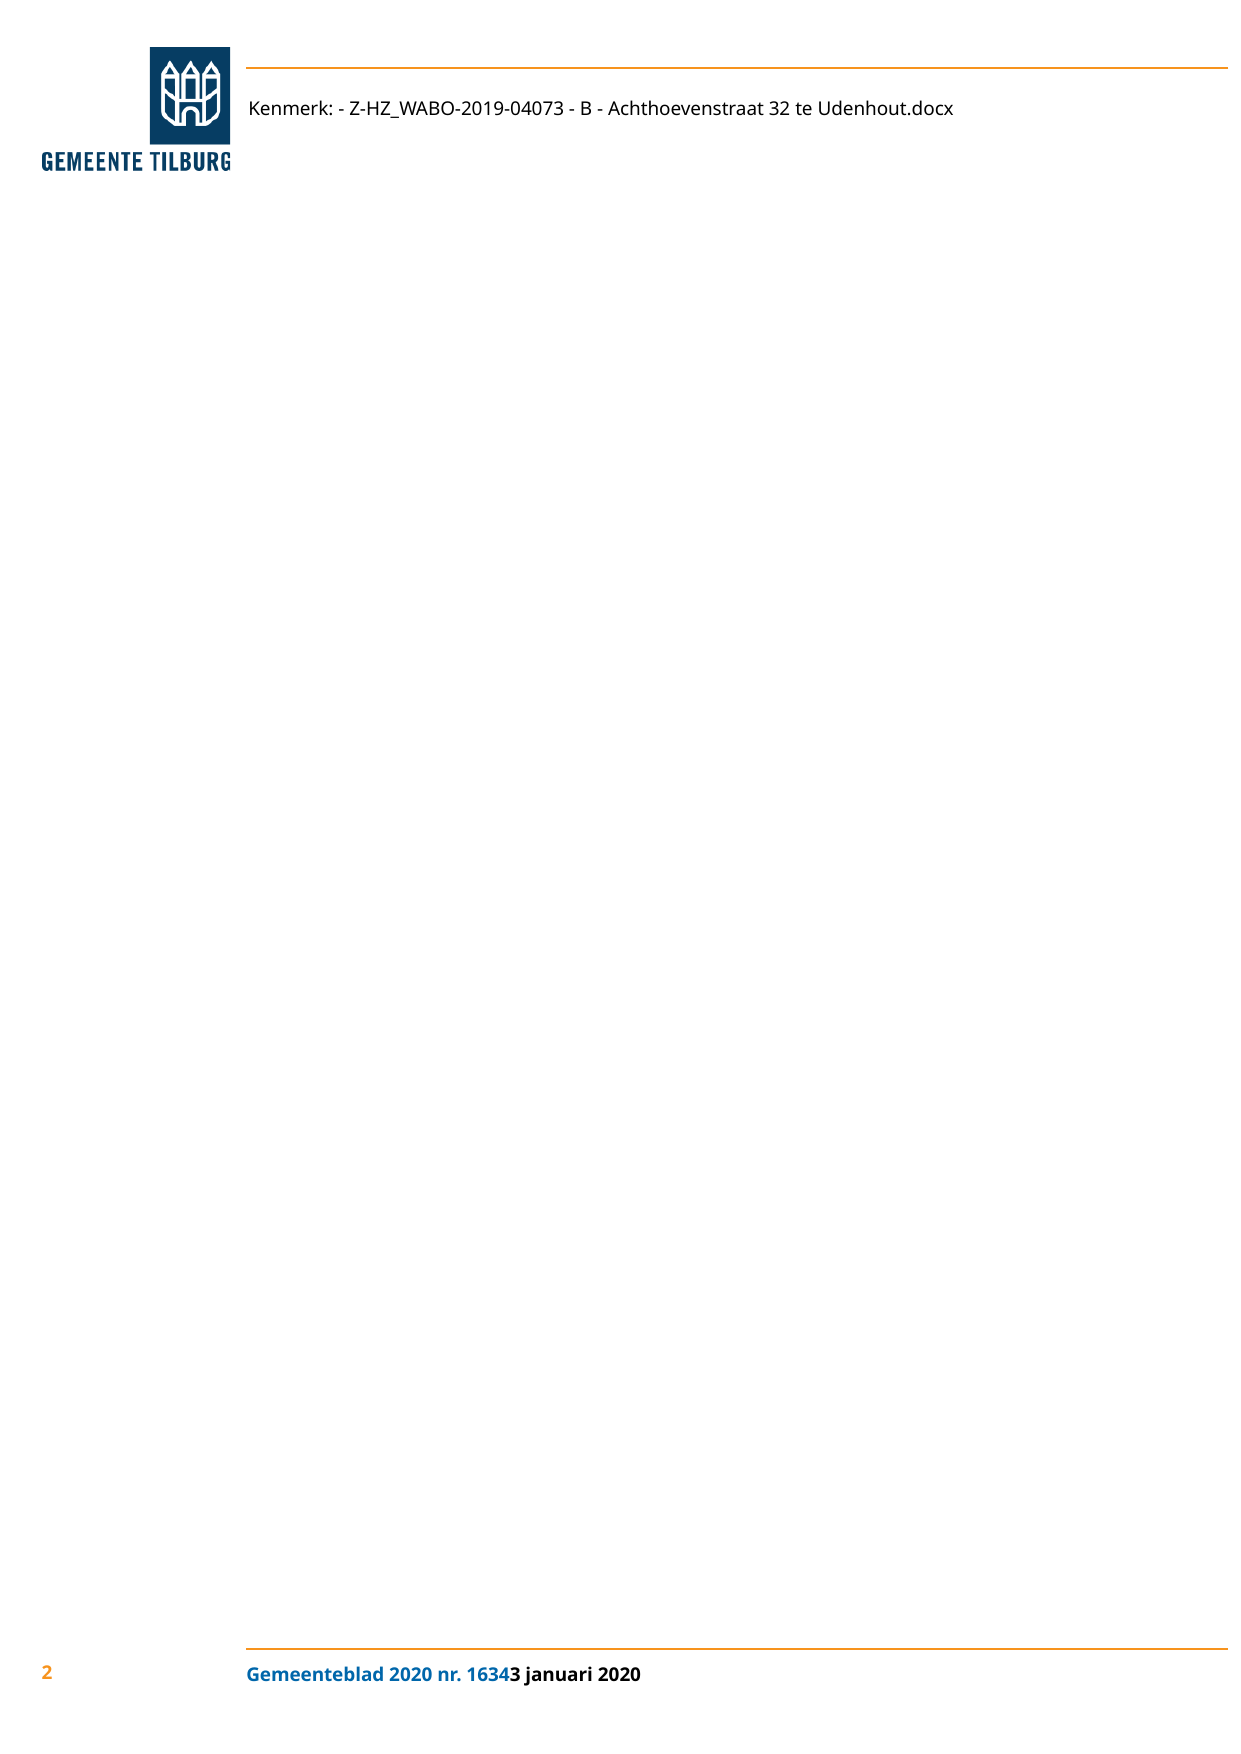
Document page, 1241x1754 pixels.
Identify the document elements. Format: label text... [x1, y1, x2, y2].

text Kenmerk: - Z-HZ_WABO-2019-04073 - B - Achthoevenstraat 32 te Udenhout.docx [248, 95, 1152, 121]
picture [41, 47, 231, 172]
